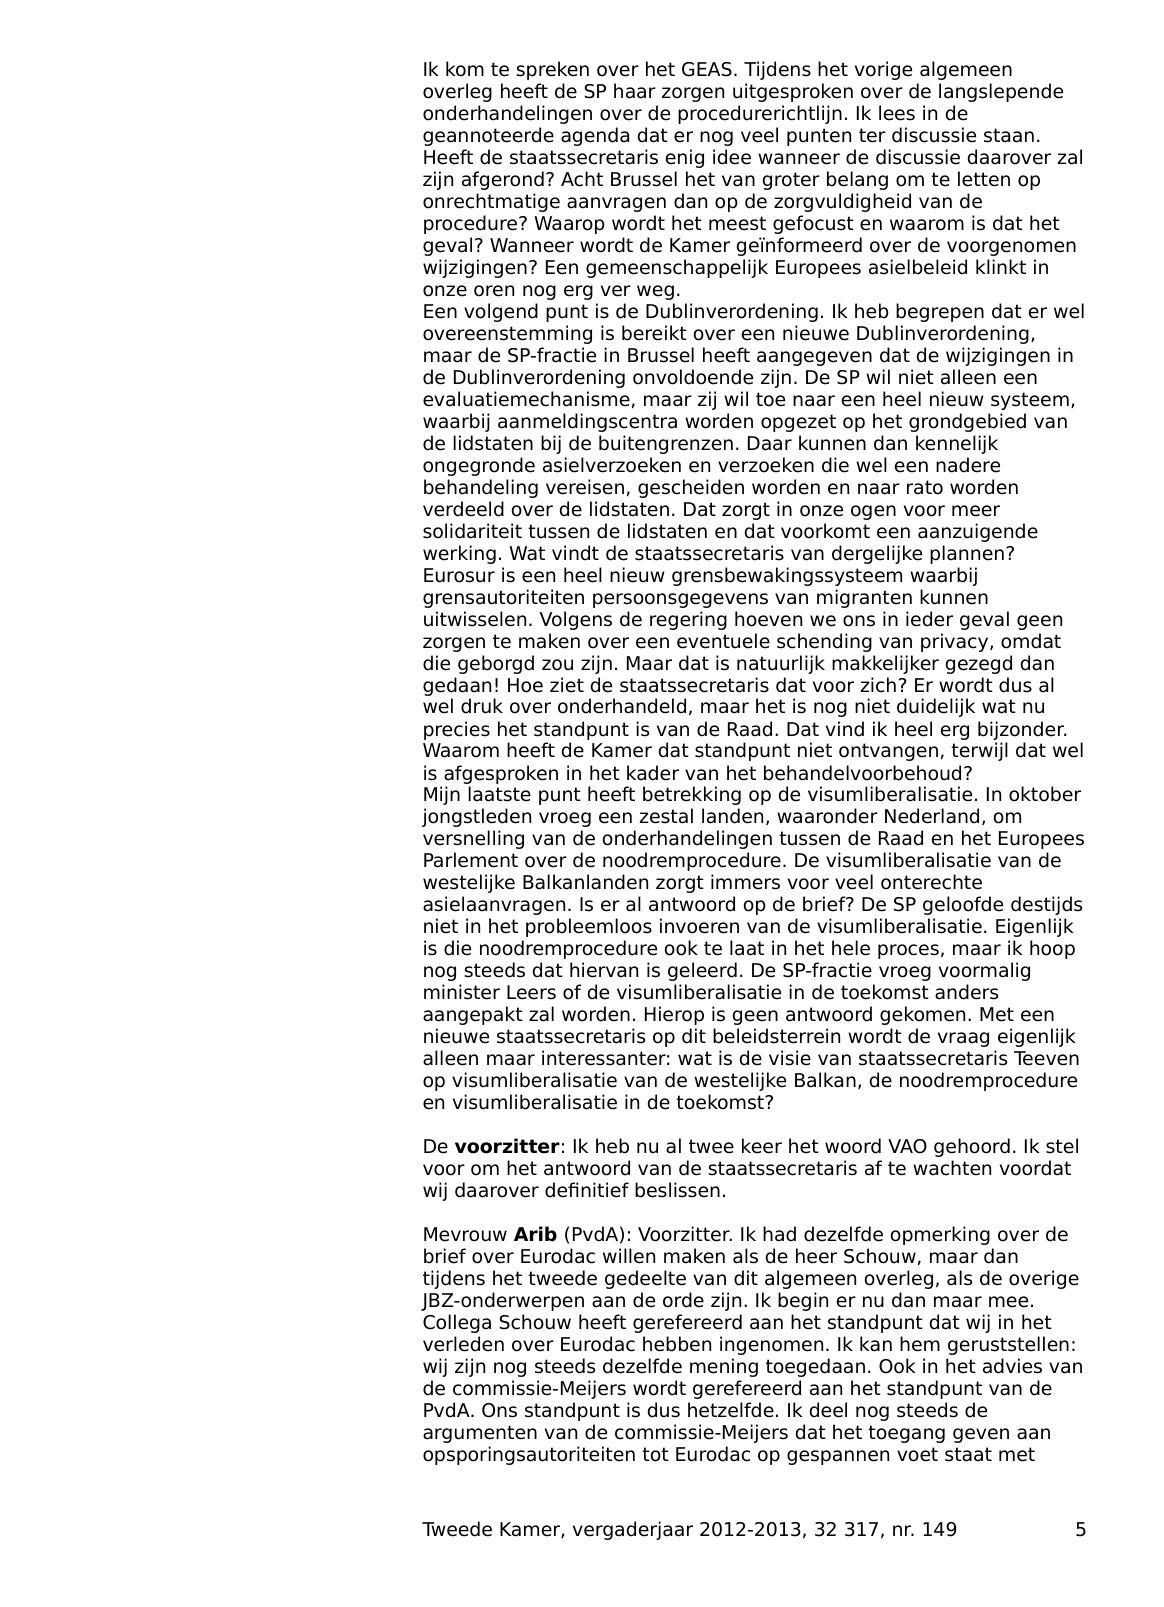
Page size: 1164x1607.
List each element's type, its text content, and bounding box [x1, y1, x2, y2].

text Een volgend punt is de Dublinverordening. Ik heb begrepen dat er wel overeenstemming is bereikt over een nieuwe Dublinverordening, maar de SP-fractie in Brussel heeft aangegeven dat de wijzigingen in de Dublinverordening onvoldoende zijn. De SP wil niet alleen een evaluatiemechanisme, maar zij wil toe naar een heel nieuw systeem, waarbij aanmeldingscentra worden opgezet op het grondgebied van de lidstaten bij de buitengrenzen. Daar kunnen dan kennelijk ongegronde asielverzoeken en verzoeken die wel een nadere behandeling vereisen, gescheiden worden en naar rato worden verdeeld over de lidstaten. Dat zorgt in onze ogen voor meer solidariteit tussen de lidstaten en dat voorkomt een aanzuigende werking. Wat vindt de staatssecretaris van dergelijke plannen? [422, 301, 1087, 564]
text De voorzitter: Ik heb nu al twee keer het woord VAO gehoord. Ik stel voor om het antwoord van de staatssecretaris af te wachten voordat wij daarover definitief beslissen. [422, 1136, 1087, 1202]
text Ik kom te spreken over het GEAS. Tijdens het vorige algemeen overleg heeft de SP haar zorgen uitgesproken over de langslepende onderhandelingen over de procedurerichtlijn. Ik lees in de geannoteerde agenda dat er nog veel punten ter discussie staan. Heeft de staatssecretaris enig idee wanneer de discussie daarover zal zijn afgerond? Acht Brussel het van groter belang om te letten op onrechtmatige aanvragen dan op de zorgvuldigheid van de procedure? Waarop wordt het meest gefocust en waarom is dat het geval? Wanneer wordt de Kamer geïnformeerd over de voorgenomen wijzigingen? Een gemeenschappelijk Europees asielbeleid klinkt in onze oren nog erg ver weg. [422, 59, 1087, 301]
text Mijn laatste punt heeft betrekking op de visumliberalisatie. In oktober jongstleden vroeg een zestal landen, waaronder Nederland, om versnelling van de onderhandelingen tussen de Raad en het Europees Parlement over de noodremprocedure. De visumliberalisatie van de westelijke Balkanlanden zorgt immers voor veel onterechte asielaanvragen. Is er al antwoord op de brief? De SP geloofde destijds niet in het probleemloos invoeren van de visumliberalisatie. Eigenlijk is die noodremprocedure ook te laat in het hele proces, maar ik hoop nog steeds dat hiervan is geleerd. De SP-fractie vroeg voormalig minister Leers of de visumliberalisatie in de toekomst anders aangepakt zal worden. Hierop is geen antwoord gekomen. Met een nieuwe staatssecretaris op dit beleidsterrein wordt de vraag eigenlijk alleen maar interessanter: wat is de visie van staatssecretaris Teeven op visumliberalisatie van de westelijke Balkan, de noodremprocedure en visumliberalisatie in de toekomst? [422, 784, 1087, 1114]
text Mevrouw Arib (PvdA): Voorzitter. Ik had dezelfde opmerking over de brief over Eurodac willen maken als de heer Schouw, maar dan tijdens het tweede gedeelte van dit algemeen overleg, als de overige JBZ-onderwerpen aan de orde zijn. Ik begin er nu dan maar mee. Collega Schouw heeft gerefereerd aan het standpunt dat wij in het verleden over Eurodac hebben ingenomen. Ik kan hem geruststellen: wij zijn nog steeds dezelfde mening toegedaan. Ook in het advies van de commissie-Meijers wordt gerefereerd aan het standpunt van de PvdA. Ons standpunt is dus hetzelfde. Ik deel nog steeds de argumenten van de commissie-Meijers dat het toegang geven aan opsporingsautoriteiten tot Eurodac op gespannen voet staat met [422, 1224, 1087, 1466]
text Eurosur is een heel nieuw grensbewakingssysteem waarbij grensautoriteiten persoonsgegevens van migranten kunnen uitwisselen. Volgens de regering hoeven we ons in ieder geval geen zorgen te maken over een eventuele schending van privacy, omdat die geborgd zou zijn. Maar dat is natuurlijk makkelijker gezegd dan gedaan! Hoe ziet de staatssecretaris dat voor zich? Er wordt dus al wel druk over onderhandeld, maar het is nog niet duidelijk wat nu precies het standpunt is van de Raad. Dat vind ik heel erg bijzonder. Waarom heeft de Kamer dat standpunt niet ontvangen, terwijl dat wel is afgesproken in het kader van het behandelvoorbehoud? [422, 564, 1087, 784]
